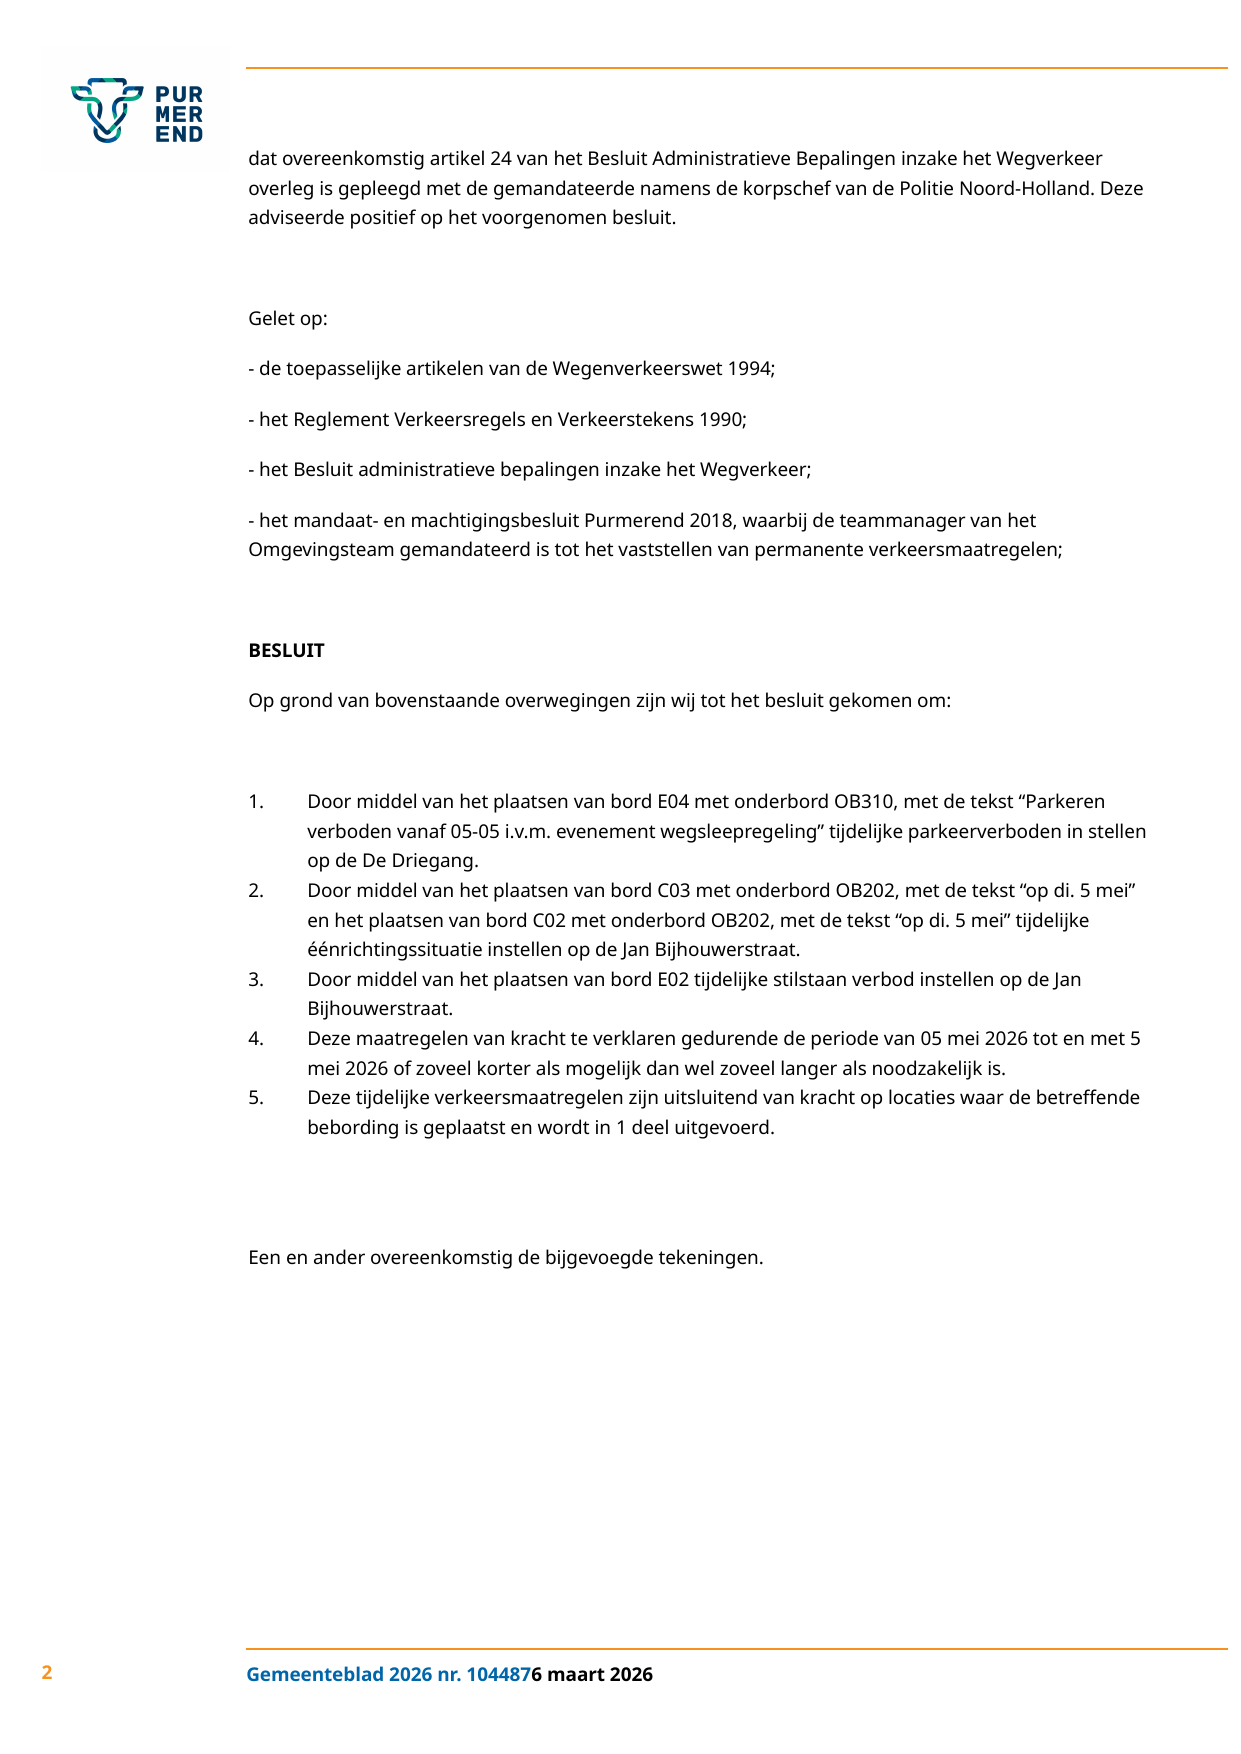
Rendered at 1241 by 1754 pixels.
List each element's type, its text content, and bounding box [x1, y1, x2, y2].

text BESLUIT [248, 637, 1152, 663]
list Deze maatregelen van kracht te verklaren gedurende de periode van 05 mei 2026 tot en met 5 mei 2026 of zoveel korter als mogelijk dan wel zoveel langer als noodzakelijk is. [248, 1025, 1152, 1081]
text Op grond van bovenstaande overwegingen zijn wij tot het besluit gekomen om: [248, 688, 1152, 713]
text dat overeenkomstig artikel 24 van het Besluit Administratieve Bepalingen inzake het Wegverkeer overleg is gepleegd met de gemandateerde namens de korpschef van de Politie Noord-Holland. Deze adviseerde positief op het voorgenomen besluit. [248, 145, 1152, 230]
list Deze tijdelijke verkeersmaatregelen zijn uitsluitend van kracht op locaties waar de betreffende bebording is geplaatst en wordt in 1 deel uitgevoerd. [248, 1084, 1152, 1140]
list Door middel van het plaatsen van bord E02 tijdelijke stilstaan verbod instellen op de Jan Bijhouwerstraat. [248, 966, 1152, 1021]
list Door middel van het plaatsen van bord C03 met onderbord OB202, met de tekst “op di. 5 mei” en het plaatsen van bord C02 met onderbord OB202, met de tekst “op di. 5 mei” tijdelijke éénrichtingssituatie instellen op de Jan Bijhouwerstraat. [248, 877, 1152, 962]
picture [41, 47, 231, 172]
text Een en ander overeenkomstig de bijgevoegde tekeningen. [248, 1244, 1152, 1270]
list Door middel van het plaatsen van bord E04 met onderbord OB310, met de tekst “Parkeren verboden vanaf 05-05 i.v.m. evenement wegsleepregeling” tijdelijke parkeerverboden in stellen op de De Driegang. [248, 788, 1152, 873]
text - de toepasselijke artikelen van de Wegenverkeerswet 1994; [248, 356, 1152, 381]
text - het Besluit administratieve bepalingen inzake het Wegverkeer; [248, 456, 1152, 482]
text Gelet op: [248, 305, 1152, 331]
text - het Reglement Verkeersregels en Verkeerstekens 1990; [248, 406, 1152, 432]
text - het mandaat- en machtigingsbesluit Purmerend 2018, waarbij de teammanager van het Omgevingsteam gemandateerd is tot het vaststellen van permanente verkeersmaatregelen; [248, 507, 1152, 562]
